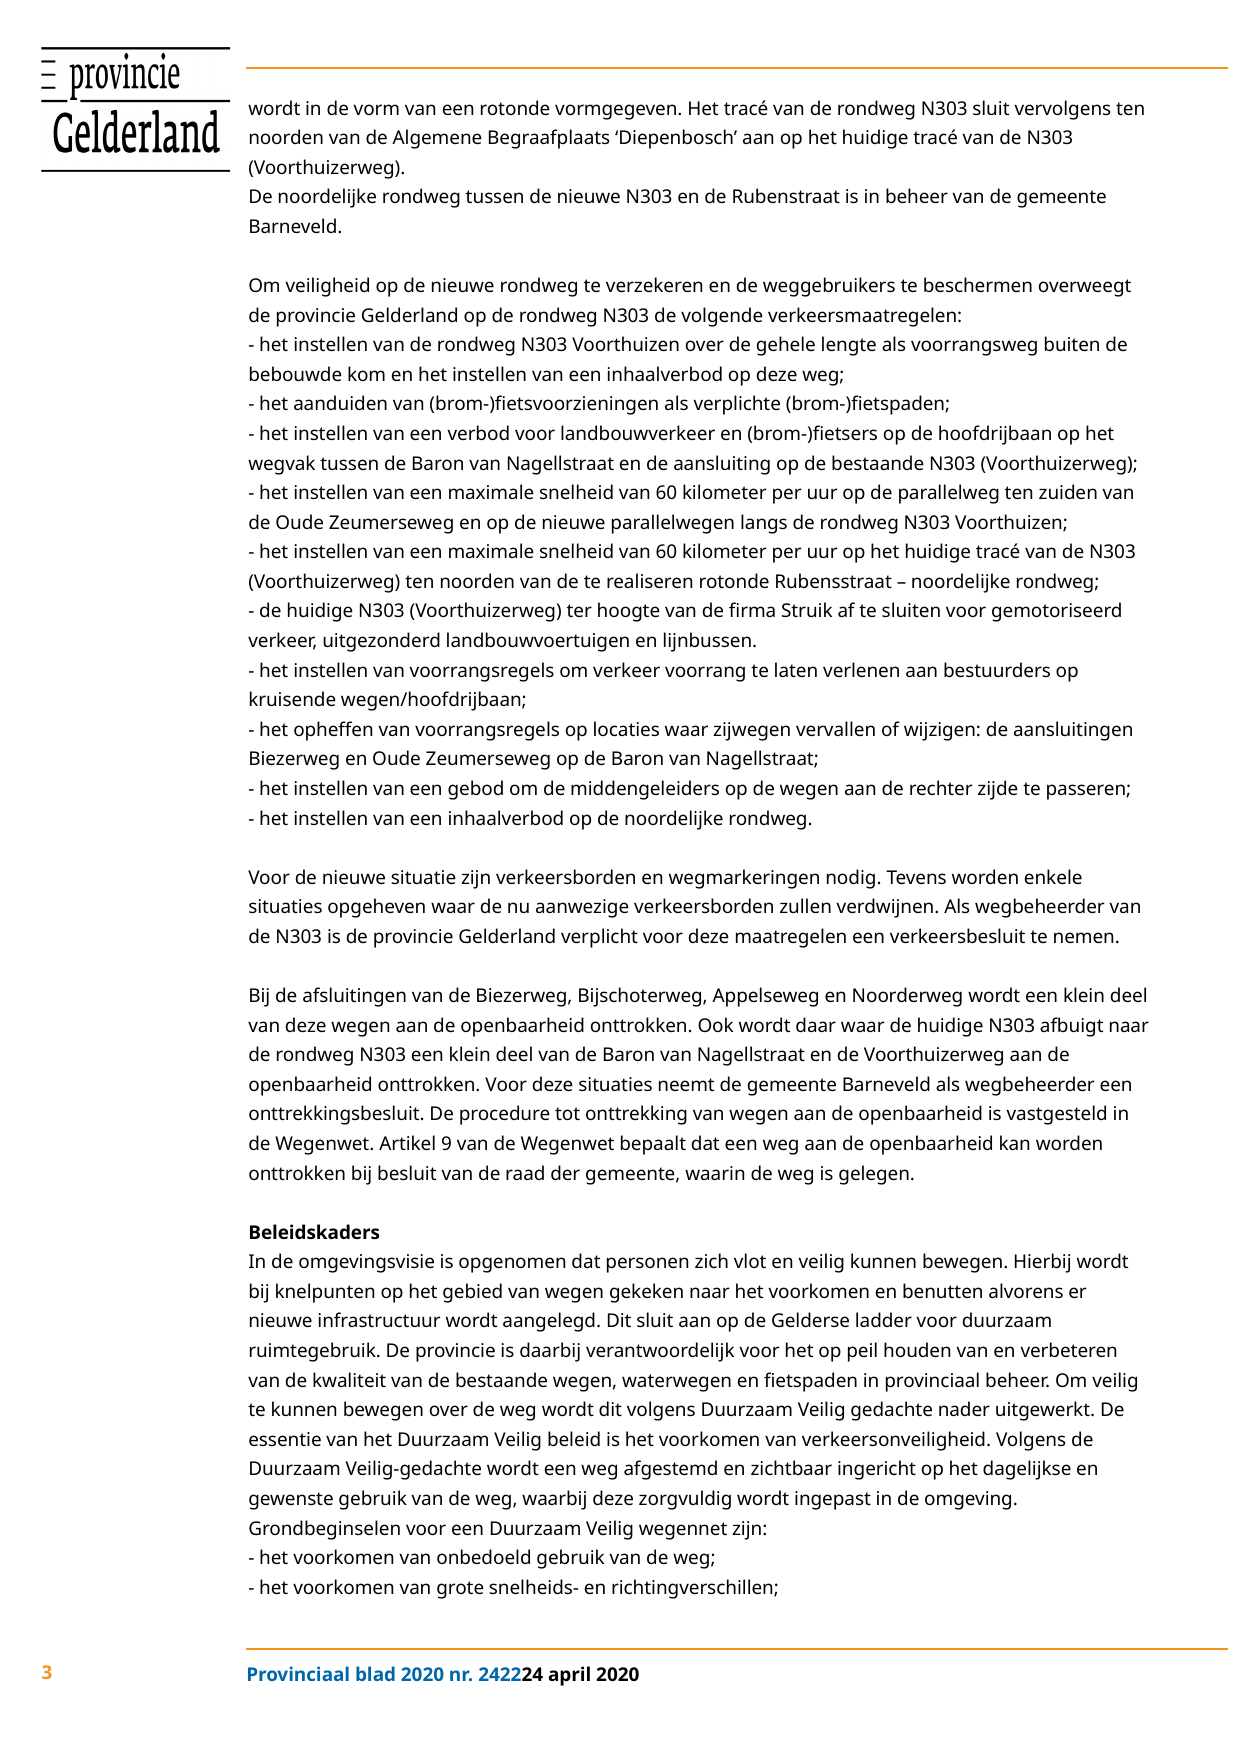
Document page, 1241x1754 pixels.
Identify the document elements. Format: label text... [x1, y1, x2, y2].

text In de omgevingsvisie is opgenomen dat personen zich vlot en veilig kunnen bewegen. Hierbij wordt bij knelpunten op het gebied van wegen gekeken naar het voorkomen en benutten alvorens er nieuwe infrastructuur wordt aangelegd. Dit sluit aan op de Gelderse ladder voor duurzaam ruimtegebruik. De provincie is daarbij verantwoordelijk voor het op peil houden van en verbeteren van de kwaliteit van de bestaande wegen, waterwegen en fietspaden in provinciaal beheer. Om veilig te kunnen bewegen over de weg wordt dit volgens Duurzaam Veilig gedachte nader uitgewerkt. De essentie van het Duurzaam Veilig beleid is het voorkomen van verkeersonveiligheid. Volgens de Duurzaam Veilig-gedachte wordt een weg afgestemd en zichtbaar ingericht op het dagelijkse en gewenste gebruik van de weg, waarbij deze zorgvuldig wordt ingepast in de omgeving. [248, 1248, 1152, 1511]
text Bij de afsluitingen van de Biezerweg, Bijschoterweg, Appelseweg en Noorderweg wordt een klein deel van deze wegen aan de openbaarheid onttrokken. Ook wordt daar waar de huidige N303 afbuigt naar de rondweg N303 een klein deel van de Baron van Nagellstraat en de Voorthuizerweg aan de openbaarheid onttrokken. Voor deze situaties neemt de gemeente Barneveld als wegbeheerder een onttrekkingsbesluit. De procedure tot onttrekking van wegen aan de openbaarheid is vastgesteld in de Wegenwet. Artikel 9 van de Wegenwet bepaalt dat een weg aan de openbaarheid kan worden onttrokken bij besluit van de raad der gemeente, waarin de weg is gelegen. [248, 982, 1152, 1186]
text Beleidskaders [248, 1219, 1152, 1245]
text - het voorkomen van onbedoeld gebruik van de weg; [248, 1544, 1152, 1570]
text De noordelijke rondweg tussen de nieuwe N303 en de Rubenstraat is in beheer van de gemeente Barneveld. [248, 183, 1152, 239]
text - de huidige N303 (Voorthuizerweg) ter hoogte van de firma Struik af te sluiten voor gemotoriseerd verkeer, uitgezonderd landbouwvoertuigen en lijnbussen. [248, 598, 1152, 653]
text Grondbeginselen voor een Duurzaam Veilig wegennet zijn: [248, 1515, 1152, 1541]
text - het instellen van de rondweg N303 Voorthuizen over de gehele lengte als voorrangsweg buiten de bebouwde kom en het instellen van een inhaalverbod op deze weg; [248, 331, 1152, 387]
text - het aanduiden van (brom-)fietsvoorzieningen als verplichte (brom-)fietspaden; [248, 391, 1152, 416]
picture [41, 47, 231, 172]
text - het instellen van een inhaalverbod op de noordelijke rondweg. [248, 805, 1152, 831]
text Voor de nieuwe situatie zijn verkeersborden en wegmarkeringen nodig. Tevens worden enkele situaties opgeheven waar de nu aanwezige verkeersborden zullen verdwijnen. Als wegbeheerder van de N303 is de provincie Gelderland verplicht voor deze maatregelen een verkeersbesluit te nemen. [248, 864, 1152, 949]
text - het instellen van een gebod om de middengeleiders op de wegen aan de rechter zijde te passeren; [248, 775, 1152, 801]
text - het instellen van een maximale snelheid van 60 kilometer per uur op de parallelweg ten zuiden van de Oude Zeumerseweg en op de nieuwe parallelwegen langs de rondweg N303 Voorthuizen; [248, 479, 1152, 535]
text - het opheffen van voorrangsregels op locaties waar zijwegen vervallen of wijzigen: de aansluitingen Biezerweg en Oude Zeumerseweg op de Baron van Nagellstraat; [248, 716, 1152, 771]
text - het instellen van een maximale snelheid van 60 kilometer per uur op het huidige tracé van de N303 (Voorthuizerweg) ten noorden van de te realiseren rotonde Rubensstraat – noordelijke rondweg; [248, 538, 1152, 594]
text Om veiligheid op de nieuwe rondweg te verzekeren en de weggebruikers te beschermen overweegt de provincie Gelderland op de rondweg N303 de volgende verkeersmaatregelen: [248, 272, 1152, 328]
text - het instellen van voorrangsregels om verkeer voorrang te laten verlenen aan bestuurders op kruisende wegen/hoofdrijbaan; [248, 657, 1152, 712]
text wordt in de vorm van een rotonde vormgegeven. Het tracé van de rondweg N303 sluit vervolgens ten noorden van de Algemene Begraafplaats ‘Diepenbosch’ aan op het huidige tracé van de N303 (Voorthuizerweg). [248, 95, 1152, 180]
text - het voorkomen van grote snelheids- en richtingverschillen; [248, 1574, 1152, 1600]
text - het instellen van een verbod voor landbouwverkeer en (brom-)fietsers op de hoofdrijbaan op het wegvak tussen de Baron van Nagellstraat en de aansluiting op de bestaande N303 (Voorthuizerweg); [248, 420, 1152, 476]
